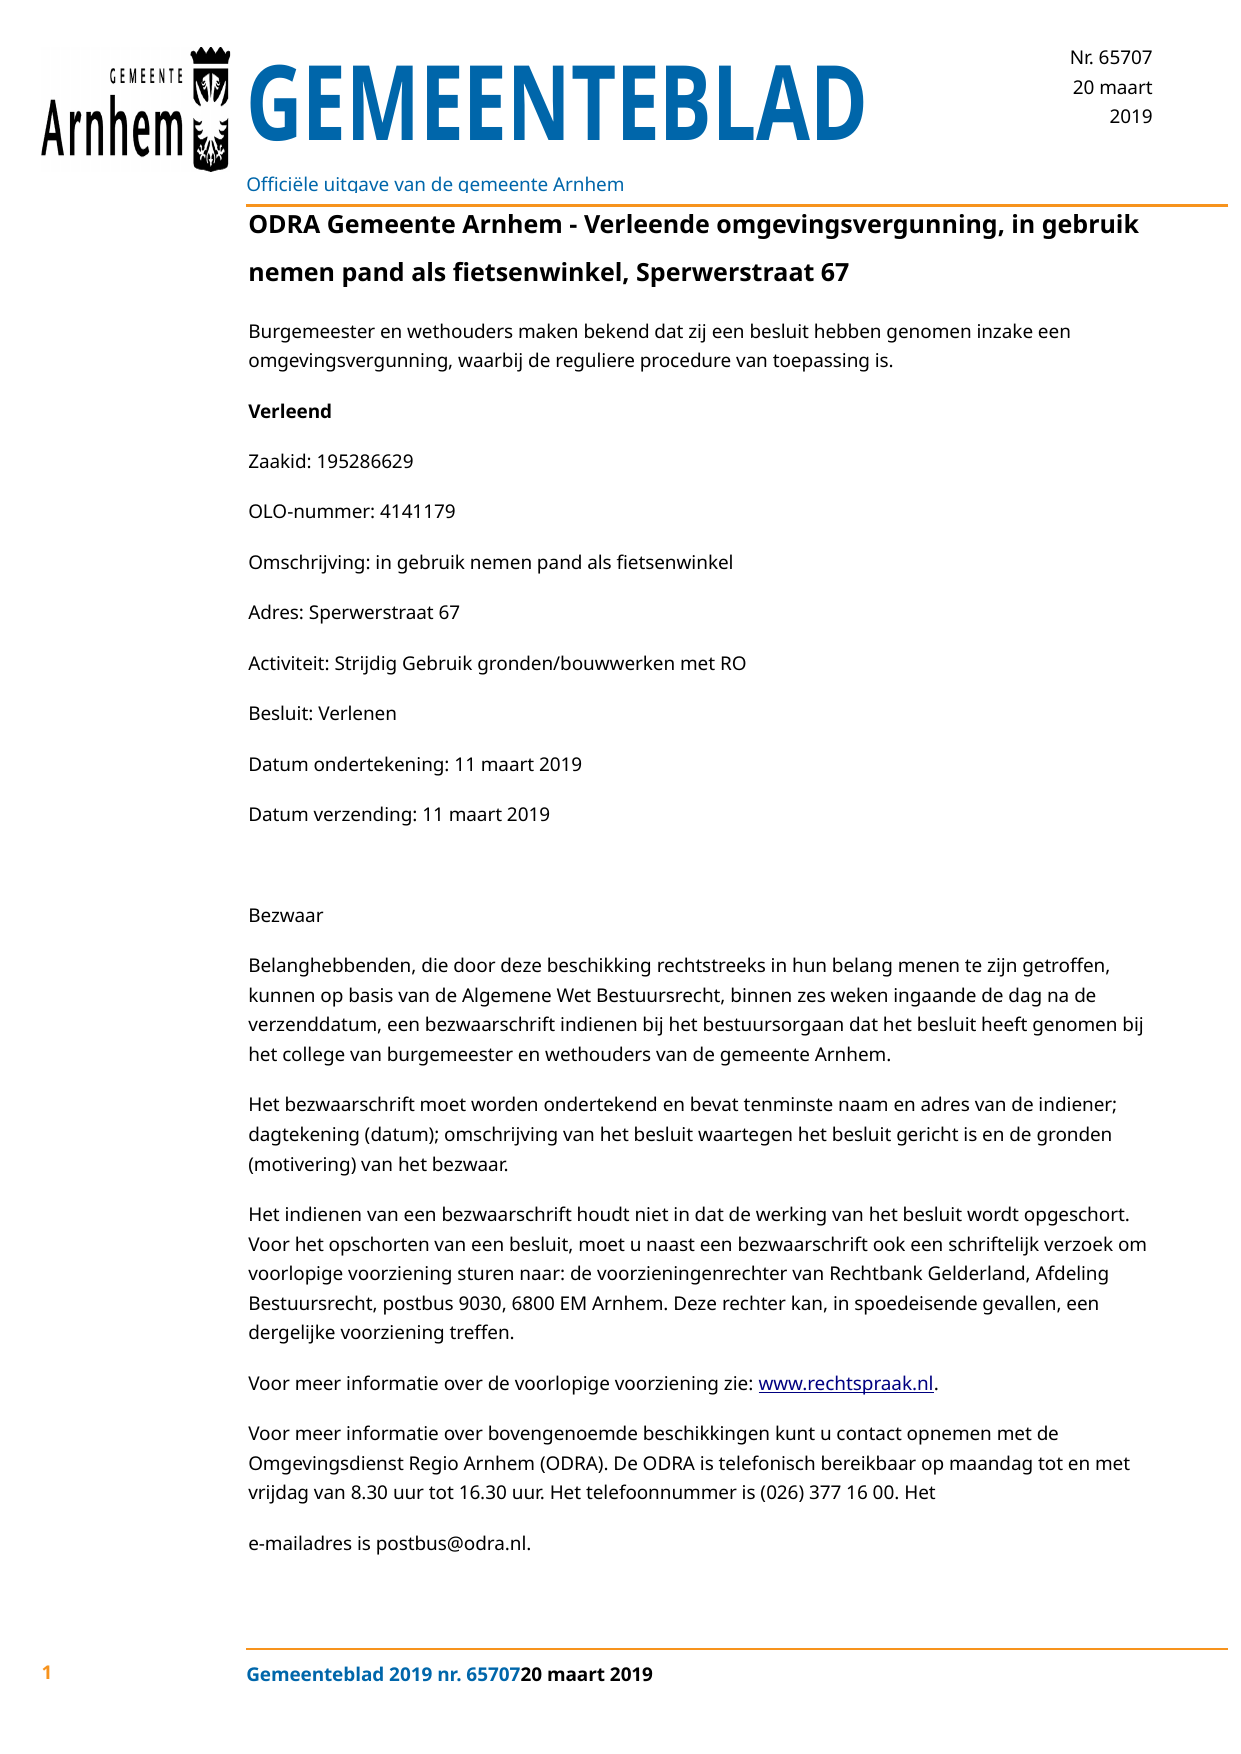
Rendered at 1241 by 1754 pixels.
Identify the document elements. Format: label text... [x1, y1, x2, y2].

text Besluit: Verlenen [248, 700, 1152, 726]
picture [41, 47, 231, 172]
text e-mailadres is postbus@odra.nl. [248, 1530, 1152, 1556]
text Datum ondertekening: 11 maart 2019 [248, 751, 1152, 777]
text ODRA Gemeente Arnhem - Verleende omgevingsvergunning, in gebruik nemen pand als fietsenwinkel, Sperwerstraat 67 [248, 207, 1152, 288]
text Adres: Sperwerstraat 67 [248, 599, 1152, 625]
text Voor meer informatie over de voorlopige voorziening zie: www.rechtspraak.nl. [248, 1370, 1152, 1396]
text Voor meer informatie over bovengenoemde beschikkingen kunt u contact opnemen met de Omgevingsdienst Regio Arnhem (ODRA). De ODRA is telefonisch bereikbaar op maandag tot en met vrijdag van 8.30 uur tot 16.30 uur. Het telefoonnummer is (026) 377 16 00. Het [248, 1420, 1152, 1505]
text Datum verzending: 11 maart 2019 [248, 801, 1152, 827]
text Het indienen van een bezwaarschrift houdt niet in dat de werking van het besluit wordt opgeschort. Voor het opschorten van een besluit, moet u naast een bezwaarschrift ook een schriftelijk verzoek om voorlopige voorziening sturen naar: de voorzieningenrechter van Rechtbank Gelderland, Afdeling Bestuursrecht, postbus 9030, 6800 EM Arnhem. Deze rechter kan, in spoedeisende gevallen, een dergelijke voorziening treffen. [248, 1201, 1152, 1345]
text Activiteit: Strijdig Gebruik gronden/bouwwerken met RO [248, 650, 1152, 676]
text Bezwaar [248, 902, 1152, 928]
text Verleend [248, 398, 1152, 424]
text Het bezwaarschrift moet worden ondertekend en bevat tenminste naam en adres van de indiener; dagtekening (datum); omschrijving van het besluit waartegen het besluit gericht is en de gronden (motivering) van het bezwaar. [248, 1092, 1152, 1177]
text OLO-nummer: 4141179 [248, 499, 1152, 524]
text Omschrijving: in gebruik nemen pand als fietsenwinkel [248, 549, 1152, 575]
text Burgemeester en wethouders maken bekend dat zij een besluit hebben genomen inzake een omgevingsvergunning, waarbij de reguliere procedure van toepassing is. [248, 318, 1152, 373]
text Belanghebbenden, die door deze beschikking rechtstreeks in hun belang menen te zijn getroffen, kunnen op basis van de Algemene Wet Bestuursrecht, binnen zes weken ingaande de dag na de verzenddatum, een bezwaarschrift indienen bij het bestuursorgaan dat het besluit heeft genomen bij het college van burgemeester en wethouders van de gemeente Arnhem. [248, 952, 1152, 1067]
text Zaakid: 195286629 [248, 448, 1152, 474]
